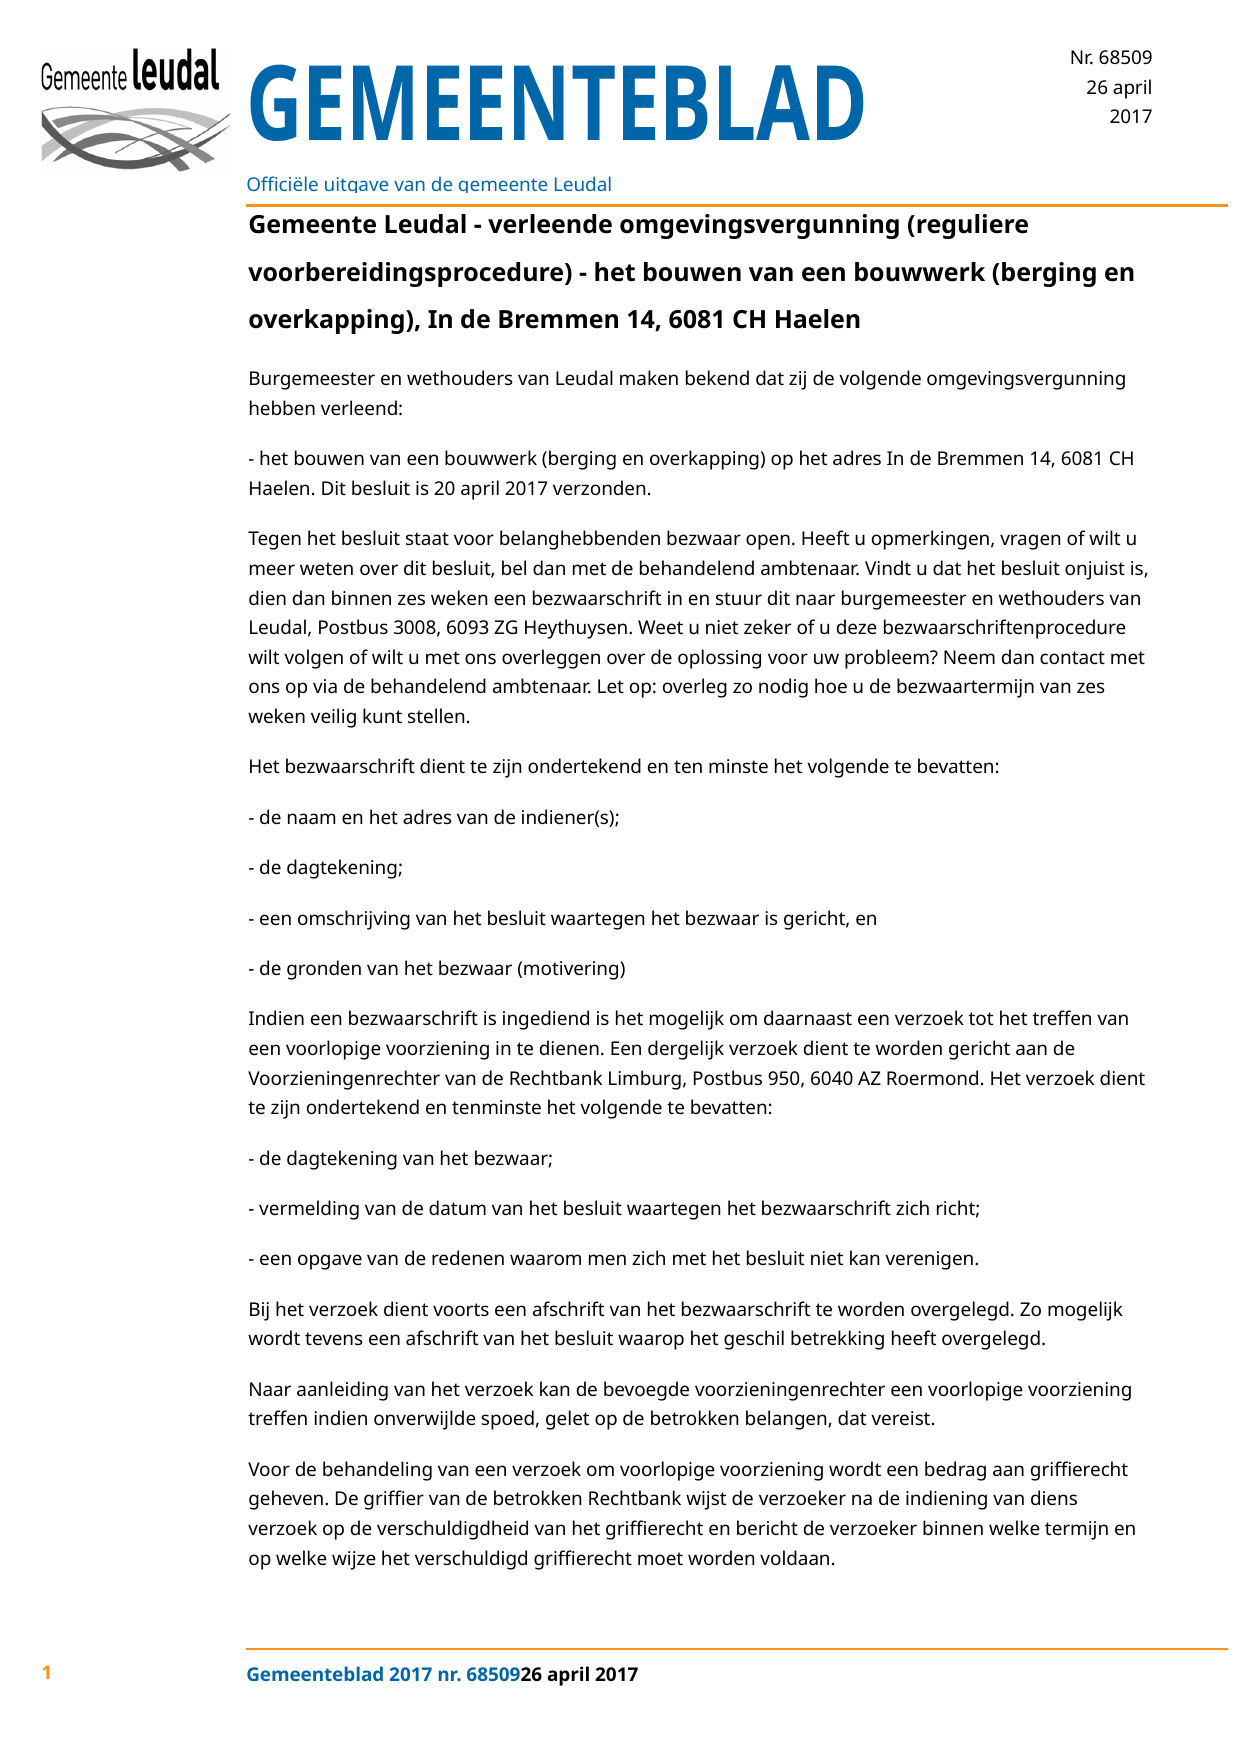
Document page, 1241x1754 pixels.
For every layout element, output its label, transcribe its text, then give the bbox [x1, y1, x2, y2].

text Burgemeester en wethouders van Leudal maken bekend dat zij de volgende omgevingsvergunning hebben verleend: [248, 366, 1152, 421]
text Tegen het besluit staat voor belanghebbenden bezwaar open. Heeft u opmerkingen, vragen of wilt u meer weten over dit besluit, bel dan met de behandelend ambtenaar. Vindt u dat het besluit onjuist is, dien dan binnen zes weken een bezwaarschrift in en stuur dit naar burgemeester en wethouders van Leudal, Postbus 3008, 6093 ZG Heythuysen. Weet u niet zeker of u deze bezwaarschriftenprocedure wilt volgen of wilt u met ons overleggen over de oplossing voor uw probleem? Neem dan contact met ons op via de behandelend ambtenaar. Let op: overleg zo nodig hoe u de bezwaartermijn van zes weken veilig kunt stellen. [248, 526, 1152, 729]
text - de gronden van het bezwaar (motivering) [248, 955, 1152, 981]
text - het bouwen van een bouwwerk (berging en overkapping) op het adres In de Bremmen 14, 6081 CH Haelen. Dit besluit is 20 april 2017 verzonden. [248, 446, 1152, 501]
text - een omschrijving van het besluit waartegen het bezwaar is gericht, en [248, 905, 1152, 930]
text Voor de behandeling van een verzoek om voorlopige voorziening wordt een bedrag aan griffierecht geheven. De griffier van de betrokken Rechtbank wijst de verzoeker na de indiening van diens verzoek op de verschuldigdheid van het griffierecht en bericht de verzoeker binnen welke termijn en op welke wijze het verschuldigd griffierecht moet worden voldaan. [248, 1456, 1152, 1570]
text Bij het verzoek dient voorts een afschrift van het bezwaarschrift te worden overgelegd. Zo mogelijk wordt tevens een afschrift van het besluit waarop het geschil betrekking heeft overgelegd. [248, 1296, 1152, 1351]
text - vermelding van de datum van het besluit waartegen het bezwaarschrift zich richt; [248, 1195, 1152, 1221]
text - een opgave van de redenen waarom men zich met het besluit niet kan verenigen. [248, 1246, 1152, 1271]
text - de dagtekening; [248, 854, 1152, 880]
text Het bezwaarschrift dient te zijn ondertekend en ten minste het volgende te bevatten: [248, 753, 1152, 779]
text Gemeente Leudal - verleende omgevingsvergunning (reguliere voorbereidingsprocedure) - het bouwen van een bouwwerk (berging en overkapping), In de Bremmen 14, 6081 CH Haelen [248, 207, 1152, 336]
text - de naam en het adres van de indiener(s); [248, 804, 1152, 829]
picture [41, 47, 231, 172]
text Naar aanleiding van het verzoek kan de bevoegde voorzieningenrechter een voorlopige voorziening treffen indien onverwijlde spoed, gelet op de betrokken belangen, dat vereist. [248, 1376, 1152, 1431]
text - de dagtekening van het bezwaar; [248, 1145, 1152, 1170]
text Indien een bezwaarschrift is ingediend is het mogelijk om daarnaast een verzoek tot het treffen van een voorlopige voorziening in te dienen. Een dergelijk verzoek dient te worden gericht aan de Voorzieningenrechter van de Rechtbank Limburg, Postbus 950, 6040 AZ Roermond. Het verzoek dient te zijn ondertekend en tenminste het volgende te bevatten: [248, 1006, 1152, 1120]
